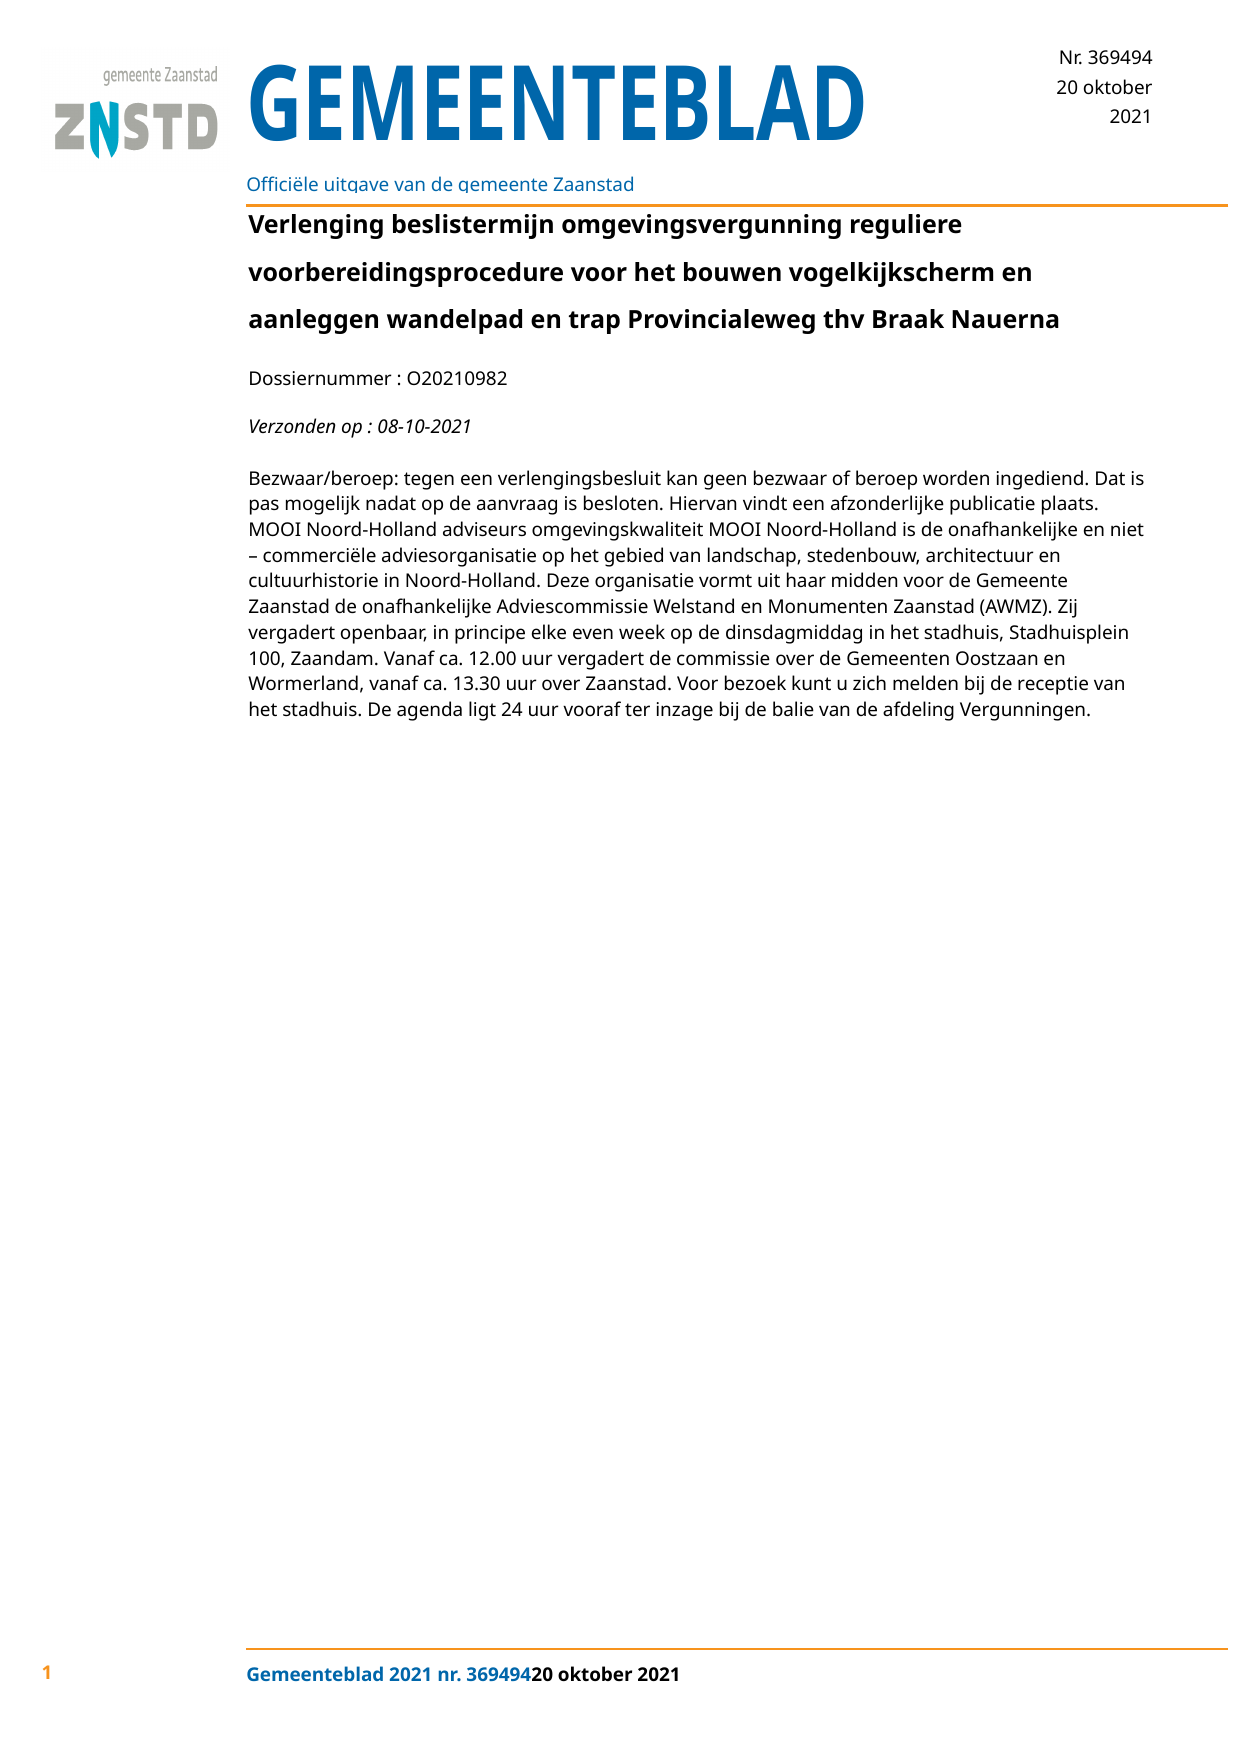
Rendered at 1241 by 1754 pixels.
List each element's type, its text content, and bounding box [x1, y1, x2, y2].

text Dossiernummer : O20210982 [248, 366, 1152, 391]
picture [41, 47, 231, 172]
text Verlenging beslistermijn omgevingsvergunning reguliere voorbereidingsprocedure voor het bouwen vogelkijkscherm en aanleggen wandelpad en trap Provincialeweg thv Braak Nauerna [248, 207, 1152, 336]
text Verzonden op : 08-10-2021 [248, 413, 1152, 439]
text Bezwaar/beroep: tegen een verlengingsbesluit kan geen bezwaar of beroep worden ingediend. Dat is pas mogelijk nadat op de aanvraag is besloten. Hiervan vindt een afzonderlijke publicatie plaats. MOOI Noord-Holland adviseurs omgevingskwaliteit MOOI Noord-Holland is de onafhankelijke en niet – commerciële adviesorganisatie op het gebied van landschap, stedenbouw, architectuur en cultuurhistorie in Noord-Holland. Deze organisatie vormt uit haar midden voor de Gemeente Zaanstad de onafhankelijke Adviescommissie Welstand en Monumenten Zaanstad (AWMZ). Zij vergadert openbaar, in principe elke even week op de dinsdagmiddag in het stadhuis, Stadhuisplein 100, Zaandam. Vanaf ca. 12.00 uur vergadert de commissie over de Gemeenten Oostzaan en Wormerland, vanaf ca. 13.30 uur over Zaanstad. Voor bezoek kunt u zich melden bij de receptie van het stadhuis. De agenda ligt 24 uur vooraf ter inzage bij de balie van de afdeling Vergunningen. [248, 465, 1152, 722]
